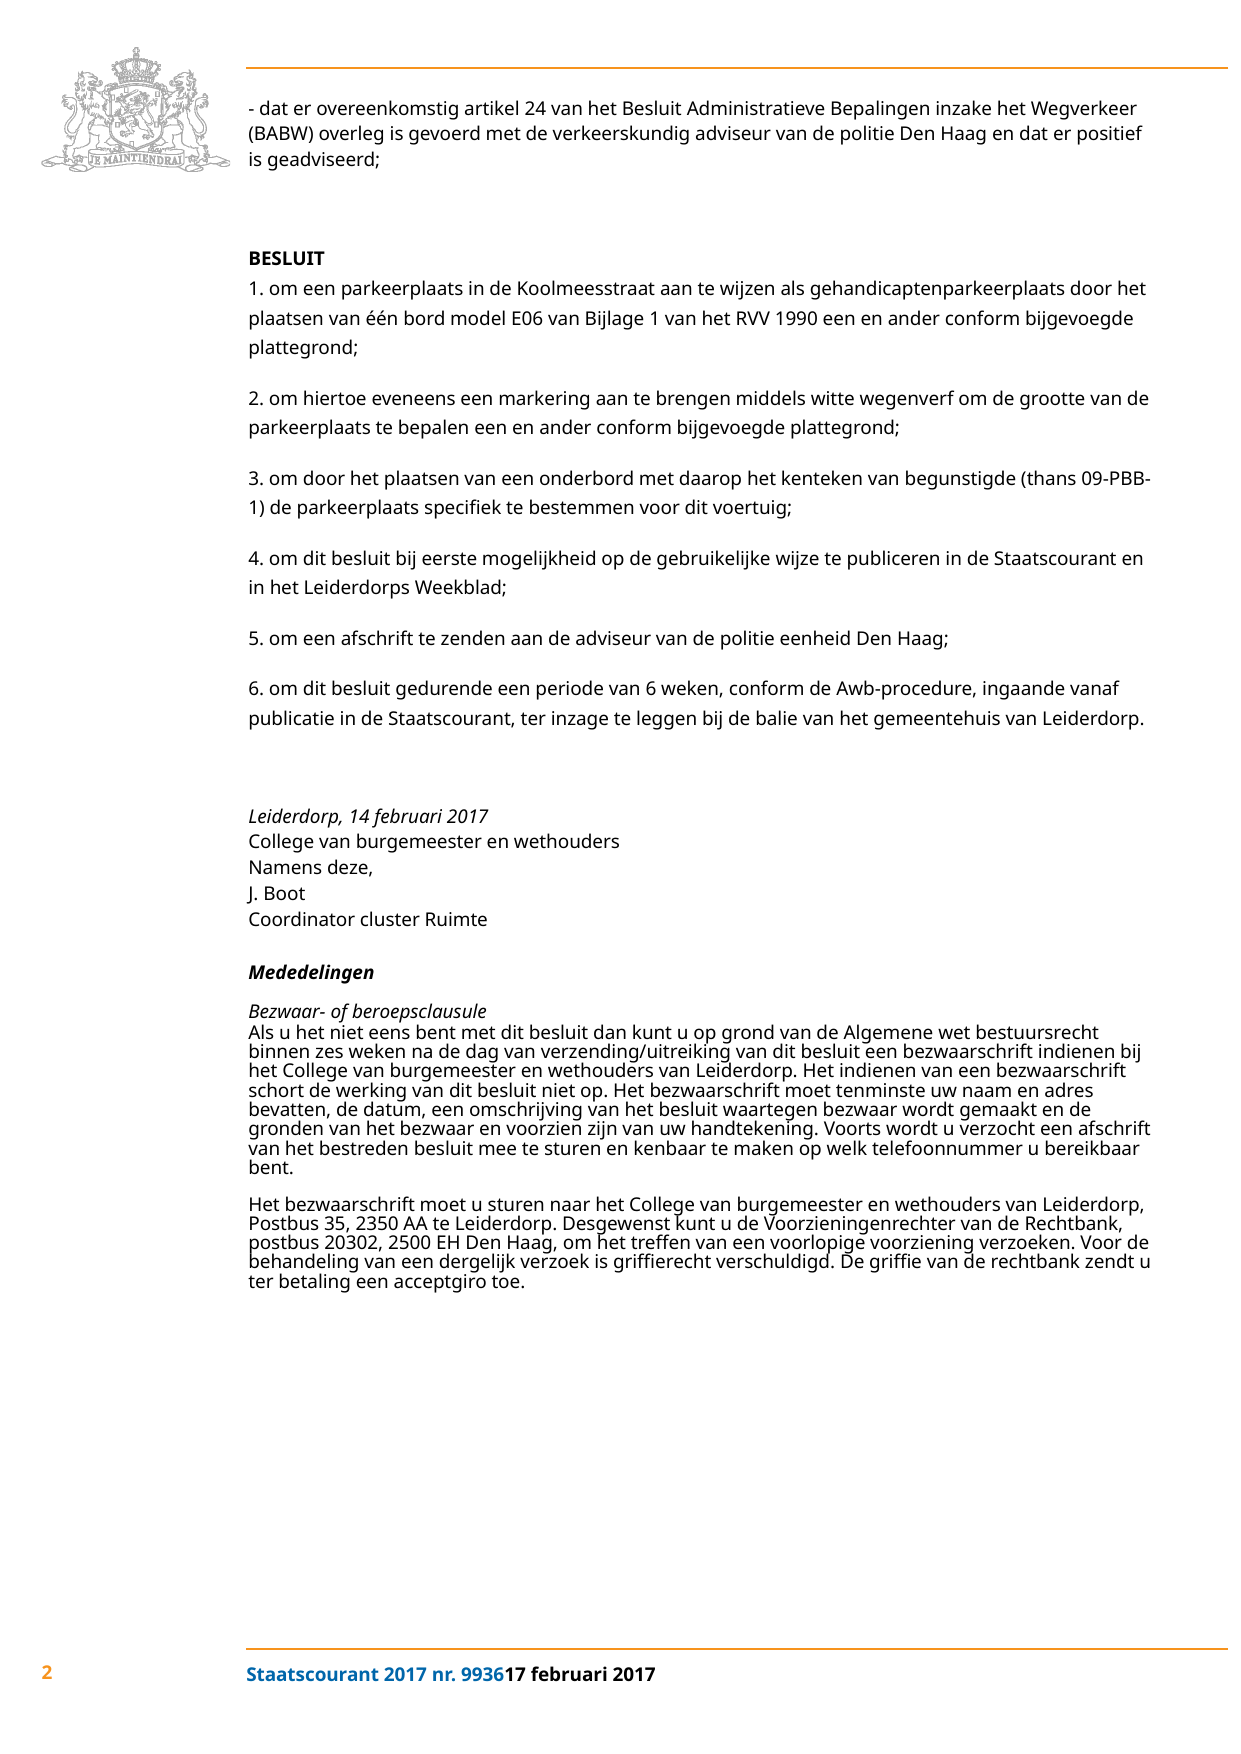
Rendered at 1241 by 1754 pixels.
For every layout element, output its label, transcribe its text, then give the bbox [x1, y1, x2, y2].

text J. Boot [248, 880, 1152, 906]
text Mededelingen [248, 959, 1152, 984]
text Namens deze, [248, 854, 1152, 880]
text 2. om hiertoe eveneens een markering aan te brengen middels witte wegenverf om de grootte van de parkeerplaats te bepalen een en ander conform bijgevoegde plattegrond; [248, 385, 1152, 440]
text - dat er overeenkomstig artikel 24 van het Besluit Administratieve Bepalingen inzake het Wegverkeer (BABW) overleg is gevoerd met de verkeerskundig adviseur van de politie Den Haag en dat er positief is geadviseerd; [248, 95, 1152, 172]
text College van burgemeester en wethouders [248, 829, 1152, 854]
text Coordinator cluster Ruimte [248, 906, 1152, 932]
text 5. om een afschrift te zenden aan de adviseur van de politie eenheid Den Haag; [248, 625, 1152, 651]
text 3. om door het plaatsen van een onderbord met daarop het kenteken van begunstigde (thans 09-PBB-1) de parkeerplaats specifiek te bestemmen voor dit voertuig; [248, 465, 1152, 520]
text Leiderdorp, 14 februari 2017 [248, 803, 1152, 829]
text 4. om dit besluit bij eerste mogelijkheid op de gebruikelijke wijze te publiceren in de Staatscourant en in het Leiderdorps Weekblad; [248, 545, 1152, 600]
picture [41, 47, 231, 172]
text Het bezwaarschrift moet u sturen naar het College van burgemeester en wethouders van Leiderdorp, Postbus 35, 2350 AA te Leiderdorp. Desgewenst kunt u de Voorzieningenrechter van de Rechtbank, postbus 20302, 2500 EH Den Haag, om het treffen van een voorlopige voorziening verzoeken. Voor de behandeling van een dergelijk verzoek is griffierecht verschuldigd. De griffie van de rechtbank zendt u ter betaling een acceptgiro toe. [248, 1196, 1152, 1292]
text 1. om een parkeerplaats in de Koolmeesstraat aan te wijzen als gehandicaptenparkeerplaats door het plaatsen van één bord model E06 van Bijlage 1 van het RVV 1990 een en ander conform bijgevoegde plattegrond; [248, 275, 1152, 360]
text Als u het niet eens bent met dit besluit dan kunt u op grond van de Algemene wet bestuursrecht binnen zes weken na de dag van verzending/uitreiking van dit besluit een bezwaarschrift indienen bij het College van burgemeester en wethouders van Leiderdorp. Het indienen van een bezwaarschrift schort de werking van dit besluit niet op. Het bezwaarschrift moet tenminste uw naam en adres bevatten, de datum, een omschrijving van het besluit waartegen bezwaar wordt gemaakt en de gronden van het bezwaar en voorzien zijn van uw handtekening. Voorts wordt u verzocht een afschrift van het bestreden besluit mee te sturen en kenbaar te maken op welk telefoonnummer u bereikbaar bent. [248, 1024, 1152, 1178]
text 6. om dit besluit gedurende een periode van 6 weken, conform de Awb-procedure, ingaande vanaf publicatie in de Staatscourant, ter inzage te leggen bij de balie van het gemeentehuis van Leiderdorp. [248, 675, 1152, 731]
text Bezwaar- of beroepsclausule [248, 998, 1152, 1024]
text BESLUIT [248, 246, 1152, 271]
